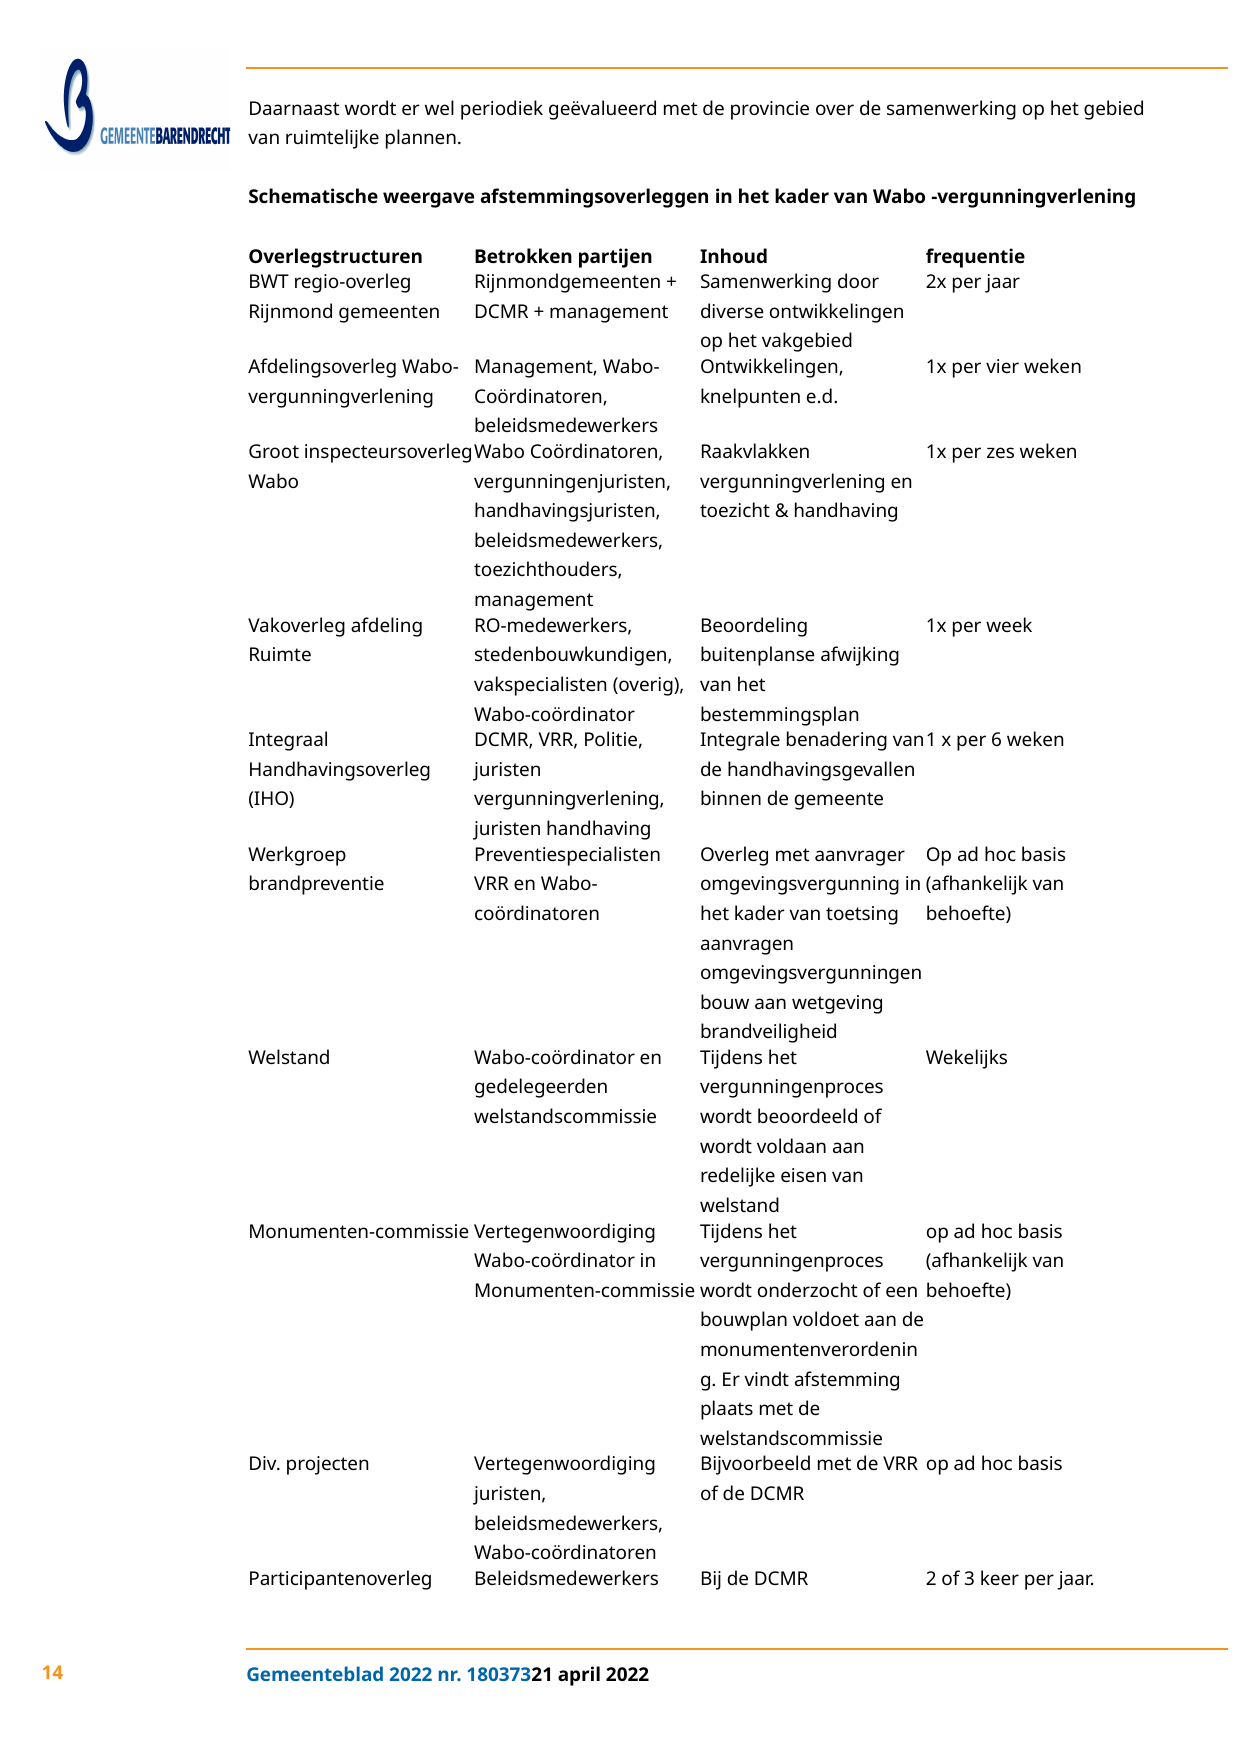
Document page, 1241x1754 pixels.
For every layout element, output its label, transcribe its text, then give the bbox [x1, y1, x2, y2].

table_cell op ad hoc basis [926, 1451, 1152, 1565]
table_cell Afdelingsoverleg Wabo-vergunningverlening [248, 354, 474, 438]
table_cell 2x per jaar [926, 269, 1152, 353]
table_cell DCMR, VRR, Politie, juristen vergunningverlening, juristen handhaving [474, 726, 700, 841]
table_cell Preventiespecialisten VRR en Wabo-coördinatoren [474, 841, 700, 1044]
table_cell 1x per week [926, 612, 1152, 726]
text Daarnaast wordt er wel periodiek geëvalueerd met de provincie over de samenwerking op het gebied van ruimtelijke plannen. [248, 95, 1152, 150]
table_cell Bijvoorbeeld met de VRR of de DCMR [700, 1451, 926, 1565]
table_cell Werkgroep brandpreventie [248, 841, 474, 1044]
table_cell RO-medewerkers, stedenbouwkundigen, vakspecialisten (overig), Wabo-coördinator [474, 612, 700, 726]
table_cell Bij de DCMR [700, 1565, 926, 1591]
table_cell Monumenten-commissie [248, 1218, 474, 1451]
table_cell Op ad hoc basis (afhankelijk van behoefte) [926, 841, 1152, 1044]
table_cell Tijdens het vergunningenproces wordt onderzocht of een bouwplan voldoet aan de monumentenverordening. Er vindt afstemming plaats met de welstandscommissie [700, 1218, 926, 1451]
table_cell Participantenoverleg [248, 1565, 474, 1591]
table_cell Vertegenwoordi­ging Wabo-coördinator in Monumenten-commissie [474, 1218, 700, 1451]
table_cell Wabo Coördinatoren, vergunningenjuristen, handhavingsjuristen, beleidsmedewerkers, toezichthouders, management [474, 438, 700, 612]
table_cell Integraal Handhavingsoverleg (IHO) [248, 726, 474, 841]
table_header Inhoud [700, 243, 926, 268]
table_cell Groot inspecteursoverleg Wabo [248, 438, 474, 612]
table_cell 1 x per 6 weken [926, 726, 1152, 841]
table_header Betrokken partijen [474, 243, 700, 268]
table_header frequentie [926, 243, 1152, 268]
table_header Overleg­structuren [248, 243, 474, 268]
table_cell op ad hoc basis (afhankelijk van behoefte) [926, 1218, 1152, 1451]
table_cell 2 of 3 keer per jaar. [926, 1565, 1152, 1591]
table_cell Welstand [248, 1044, 474, 1218]
table_cell Management, Wabo-Coördinatoren, beleidsmedewerkers [474, 354, 700, 438]
table_cell Vakoverleg afdeling Ruimte [248, 612, 474, 726]
table_cell Rijnmondgemeenten + DCMR + management [474, 269, 700, 353]
table_cell Overleg met aanvrager omgevingsvergunning in het kader van toetsing aanvragen omgevingsvergunningen bouw aan wetgeving brandveiligheid [700, 841, 926, 1044]
table_cell Beleidsmedewerkers [474, 1565, 700, 1591]
table_cell 1x per vier weken [926, 354, 1152, 438]
table_cell Vertegenwoordiging juristen, beleidsmedewerkers, Wabo-coördinatoren [474, 1451, 700, 1565]
table_cell Samenwerking door diverse ontwikkelingen op het vakgebied [700, 269, 926, 353]
table_cell Wekelijks [926, 1044, 1152, 1218]
text Schematische weergave afstemmingsoverleggen in het kader van Wabo -vergunningverlening [248, 183, 1152, 209]
table_cell Ontwikkelingen, knelpunten e.d. [700, 354, 926, 438]
table_cell BWT regio-overleg Rijnmond gemeenten [248, 269, 474, 353]
table_cell Wabo-coördinator en gedelegeerden welstandscommis­sie [474, 1044, 700, 1218]
table_cell Tijdens het vergunningenproces wordt beoordeeld of wordt voldaan aan redelijke eisen van welstand [700, 1044, 926, 1218]
table_cell 1x per zes weken [926, 438, 1152, 612]
table_cell Beoordeling buitenplanse afwijking van het bestemmingsplan [700, 612, 926, 726]
table_cell Integrale benadering van de handhavingsgevallen binnen de gemeente [700, 726, 926, 841]
table_cell Raakvlakken vergunningverlening en toezicht & handhaving [700, 438, 926, 612]
table_cell Div. projecten [248, 1451, 474, 1565]
picture [41, 47, 231, 172]
